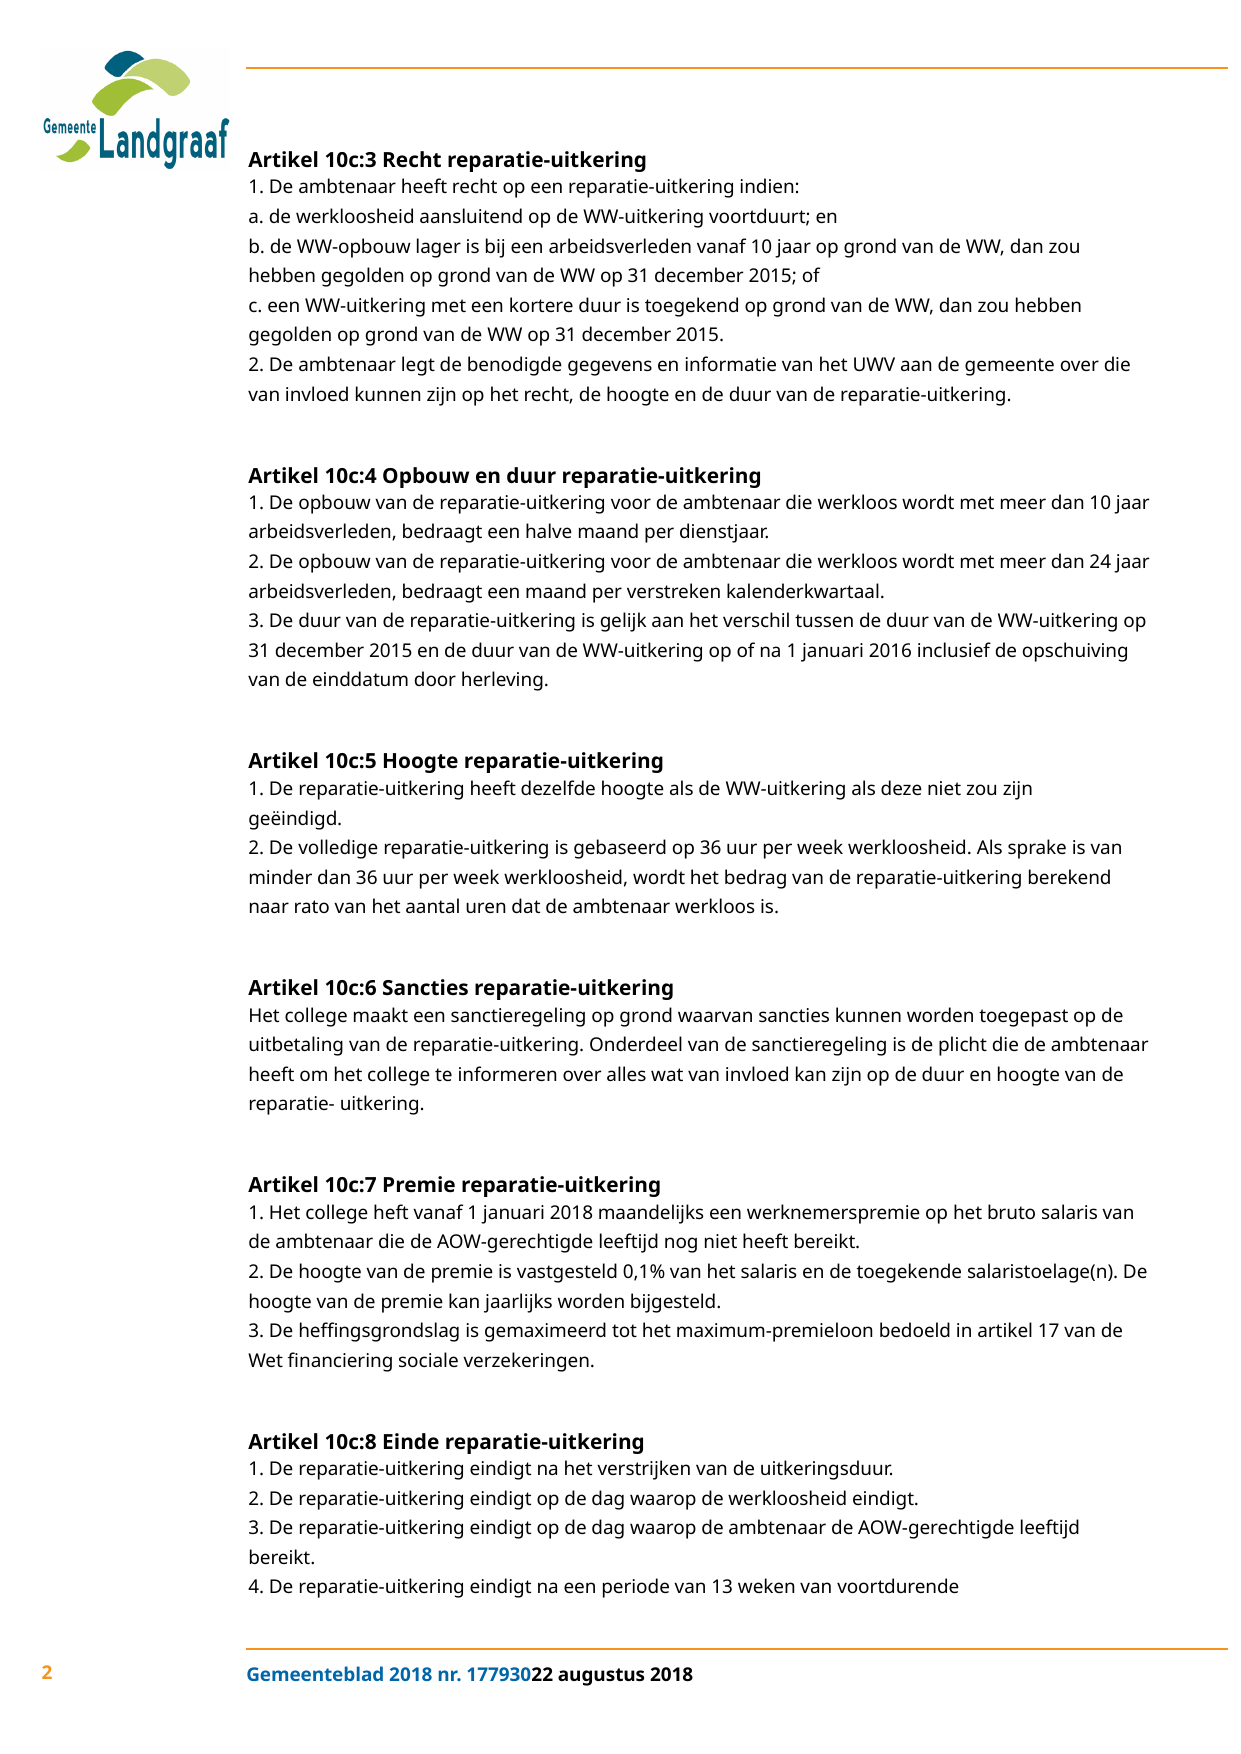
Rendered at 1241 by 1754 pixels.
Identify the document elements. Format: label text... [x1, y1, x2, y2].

text Artikel 10c:7 Premie reparatie-uitkering [248, 1171, 1152, 1199]
text Artikel 10c:5 Hoogte reparatie-uitkering [248, 747, 1152, 775]
text 3. De heffingsgrondslag is gemaximeerd tot het maximum-premieloon bedoeld in artikel 17 van de Wet financiering sociale verzekeringen. [248, 1317, 1152, 1373]
text c. een WW-uitkering met een kortere duur is toegekend op grond van de WW, dan zou hebben gegolden op grond van de WW op 31 december 2015. [248, 292, 1152, 347]
text 2. De hoogte van de premie is vastgesteld 0,1% van het salaris en de toegekende salaristoelage(n). De hoogte van de premie kan jaarlijks worden bijgesteld. [248, 1258, 1152, 1313]
text Artikel 10c:3 Recht reparatie-uitkering [248, 145, 1152, 174]
text Artikel 10c:4 Opbouw en duur reparatie-uitkering [248, 461, 1152, 489]
text 4. De reparatie-uitkering eindigt na een periode van 13 weken van voortdurende [248, 1574, 1152, 1599]
text 1. De reparatie-uitkering eindigt na het verstrijken van de uitkeringsduur. [248, 1455, 1152, 1481]
text 2. De opbouw van de reparatie-uitkering voor de ambtenaar die werkloos wordt met meer dan 24 jaar arbeidsverleden, bedraagt een maand per verstreken kalenderkwartaal. [248, 548, 1152, 604]
text b. de WW-opbouw lager is bij een arbeidsverleden vanaf 10 jaar op grond van de WW, dan zou hebben gegolden op grond van de WW op 31 december 2015; of [248, 233, 1152, 288]
text 2. De ambtenaar legt de benodigde gegevens en informatie van het UWV aan de gemeente over die van invloed kunnen zijn op het recht, de hoogte en de duur van de reparatie-uitkering. [248, 351, 1152, 406]
text Artikel 10c:6 Sancties reparatie-uitkering [248, 973, 1152, 1002]
text geëindigd. [248, 805, 1152, 830]
picture [41, 47, 231, 172]
text 1. De ambtenaar heeft recht op een reparatie-uitkering indien: [248, 174, 1152, 199]
text a. de werkloosheid aansluitend op de WW-uitkering voortduurt; en [248, 203, 1152, 229]
text 1. De opbouw van de reparatie-uitkering voor de ambtenaar die werkloos wordt met meer dan 10 jaar arbeidsverleden, bedraagt een halve maand per dienstjaar. [248, 489, 1152, 544]
text 2. De volledige reparatie-uitkering is gebaseerd op 36 uur per week werkloosheid. Als sprake is van minder dan 36 uur per week werkloosheid, wordt het bedrag van de reparatie-uitkering berekend naar rato van het aantal uren dat de ambtenaar werkloos is. [248, 834, 1152, 919]
text Het college maakt een sanctieregeling op grond waarvan sancties kunnen worden toegepast op de uitbetaling van de reparatie-uitkering. Onderdeel van de sanctieregeling is de plicht die de ambtenaar heeft om het college te informeren over alles wat van invloed kan zijn op de duur en hoogte van de reparatie- uitkering. [248, 1002, 1152, 1116]
text 1. Het college heft vanaf 1 januari 2018 maandelijks een werknemerspremie op het bruto salaris van de ambtenaar die de AOW-gerechtigde leeftijd nog niet heeft bereikt. [248, 1199, 1152, 1254]
text 3. De duur van de reparatie-uitkering is gelijk aan het verschil tussen de duur van de WW-uitkering op 31 december 2015 en de duur van de WW-uitkering op of na 1 januari 2016 inclusief de opschuiving van de einddatum door herleving. [248, 607, 1152, 692]
text 2. De reparatie-uitkering eindigt op de dag waarop de werkloosheid eindigt. [248, 1485, 1152, 1511]
text 3. De reparatie-uitkering eindigt op de dag waarop de ambtenaar de AOW-gerechtigde leeftijd bereikt. [248, 1514, 1152, 1570]
text Artikel 10c:8 Einde reparatie-uitkering [248, 1427, 1152, 1455]
text 1. De reparatie-uitkering heeft dezelfde hoogte als de WW-uitkering als deze niet zou zijn [248, 775, 1152, 801]
